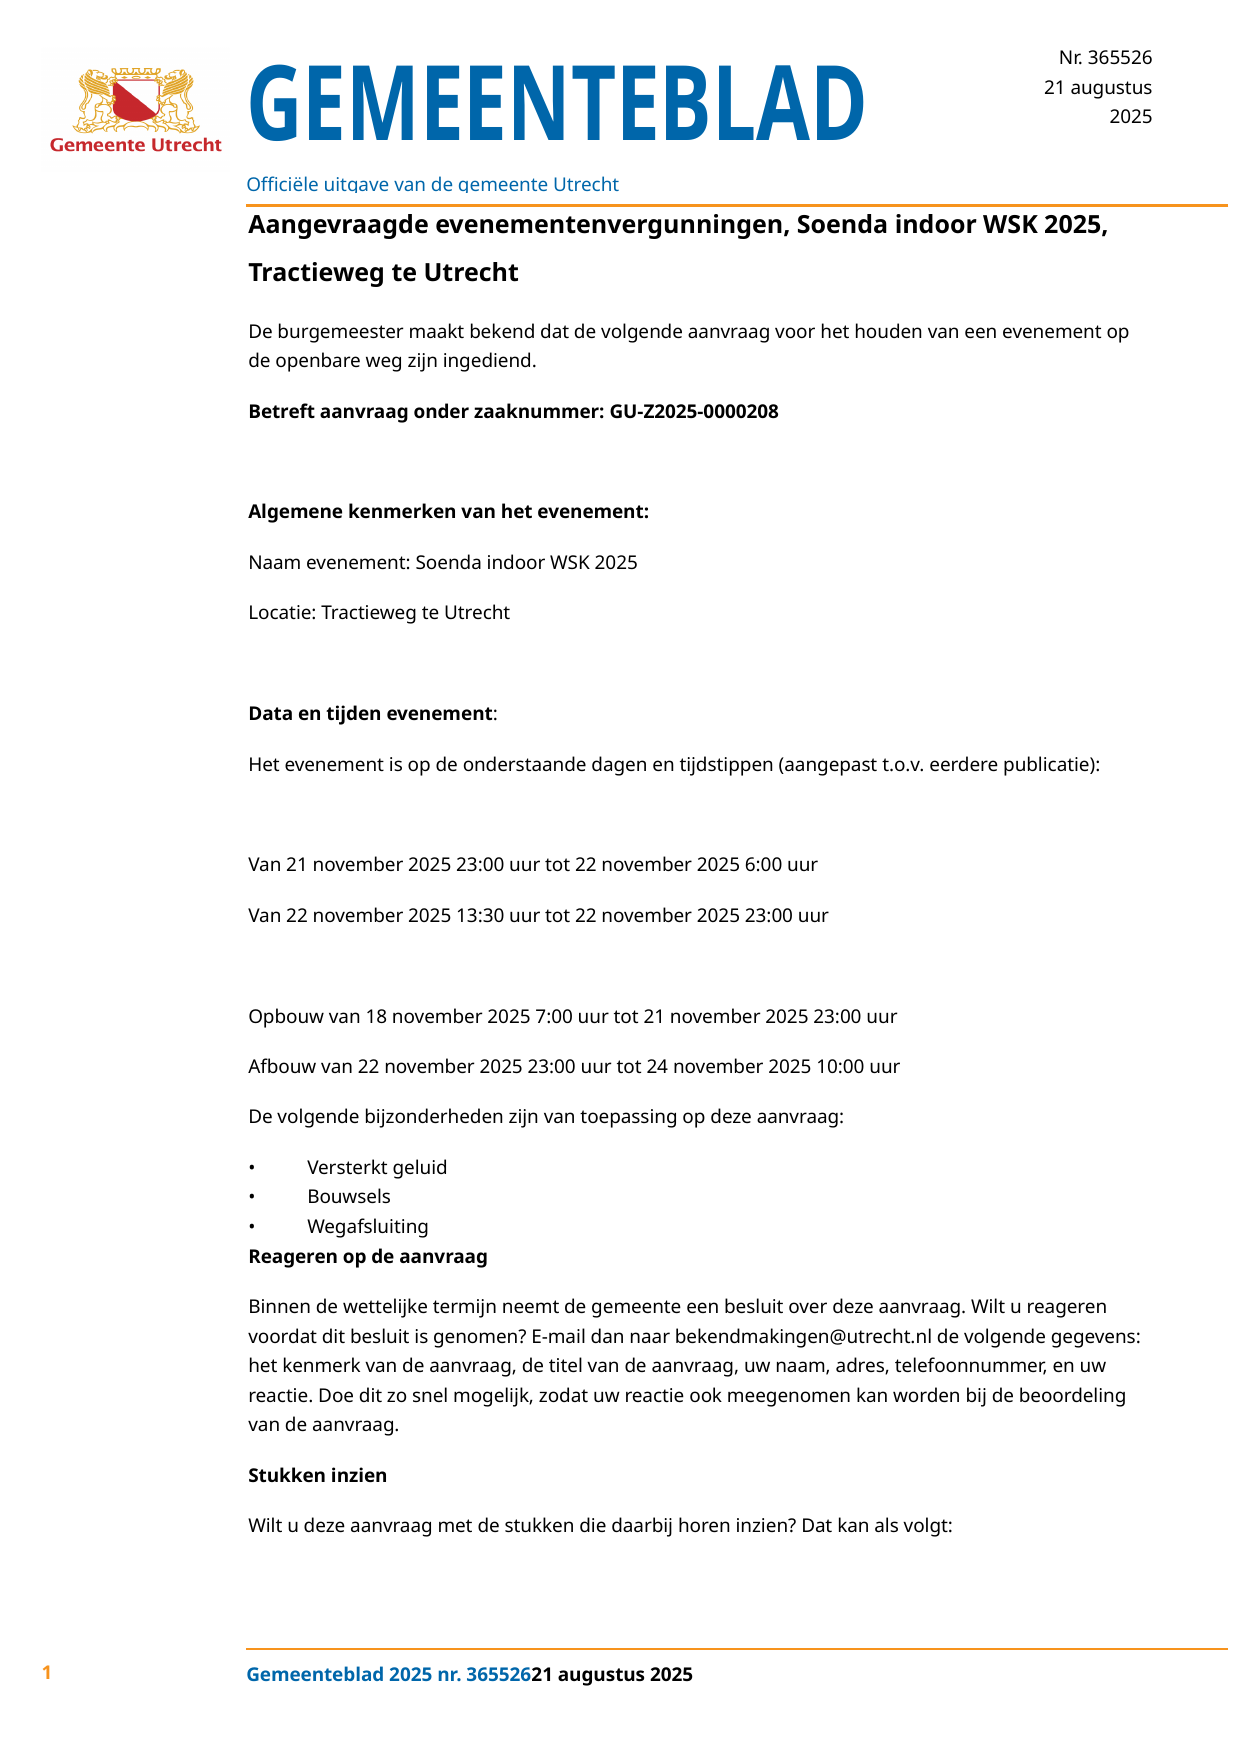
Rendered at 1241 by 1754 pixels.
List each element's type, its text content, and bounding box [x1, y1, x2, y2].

text Data en tijden evenement: [248, 700, 1152, 726]
text Binnen de wettelijke termijn neemt de gemeente een besluit over deze aanvraag. Wilt u reageren voordat dit besluit is genomen? E-mail dan naar bekendmakingen@utrecht.nl de volgende gegevens: het kenmerk van de aanvraag, de titel van de aanvraag, uw naam, adres, telefoonnummer, en uw reactie. Doe dit zo snel mogelijk, zodat uw reactie ook meegenomen kan worden bij de beoordeling van de aanvraag. [248, 1293, 1152, 1437]
text Algemene kenmerken van het evenement: [248, 499, 1152, 524]
text Van 22 november 2025 13:30 uur tot 22 november 2025 23:00 uur [248, 902, 1152, 928]
picture [41, 47, 231, 172]
list Bouwsels [248, 1184, 1152, 1209]
list Versterkt geluid [248, 1154, 1152, 1180]
text Stukken inzien [248, 1462, 1152, 1488]
text Aangevraagde evenementenvergunningen, Soenda indoor WSK 2025, Tractieweg te Utrecht [248, 207, 1152, 288]
text De burgemeester maakt bekend dat de volgende aanvraag voor het houden van een evenement op de openbare weg zijn ingediend. [248, 318, 1152, 373]
text Wilt u deze aanvraag met de stukken die daarbij horen inzien? Dat kan als volgt: [248, 1512, 1152, 1538]
text Naam evenement: Soenda indoor WSK 2025 [248, 549, 1152, 575]
text Opbouw van 18 november 2025 7:00 uur tot 21 november 2025 23:00 uur [248, 1003, 1152, 1029]
text Reageren op de aanvraag [248, 1243, 1152, 1269]
text Betreft aanvraag onder zaaknummer: GU-Z2025-0000208 [248, 398, 1152, 424]
text Het evenement is op de onderstaande dagen en tijdstippen (aangepast t.o.v. eerdere publicatie): [248, 751, 1152, 777]
text Afbouw van 22 november 2025 23:00 uur tot 24 november 2025 10:00 uur [248, 1053, 1152, 1079]
list Wegafsluiting [248, 1213, 1152, 1239]
text Van 21 november 2025 23:00 uur tot 22 november 2025 6:00 uur [248, 852, 1152, 877]
text Locatie: Tractieweg te Utrecht [248, 599, 1152, 625]
text De volgende bijzonderheden zijn van toepassing op deze aanvraag: [248, 1104, 1152, 1129]
